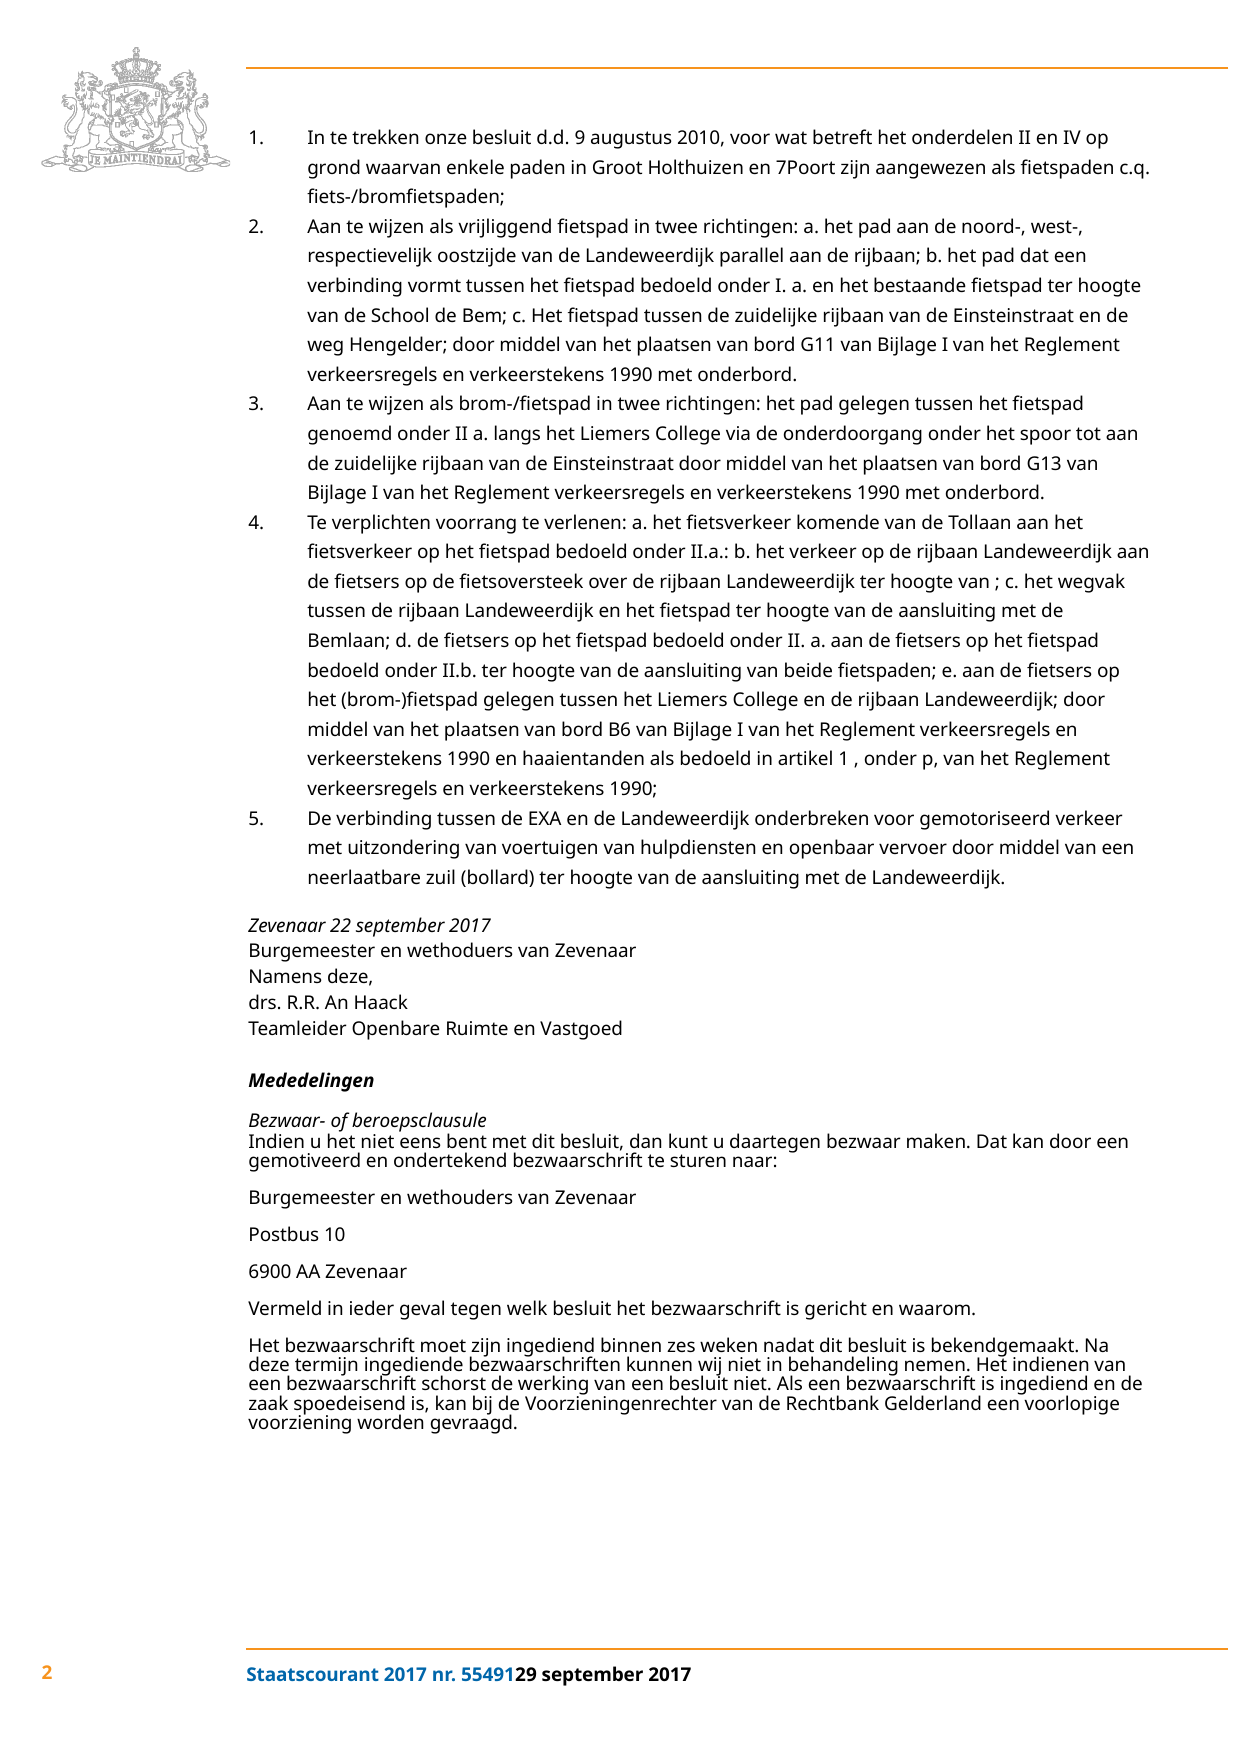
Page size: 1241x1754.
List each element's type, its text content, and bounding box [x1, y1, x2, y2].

list Aan te wijzen als vrijliggend fietspad in twee richtingen: a. het pad aan de noord-, west-, respectievelijk oostzijde van de Landeweerdijk parallel aan de rijbaan; b. het pad dat een verbinding vormt tussen het fietspad bedoeld onder I. a. en het bestaande fietspad ter hoogte van de School de Bem; c. Het fietspad tussen de zuidelijke rijbaan van de Einsteinstraat en de weg Hengelder; door middel van het plaatsen van bord G11 van Bijlage I van het Reglement verkeersregels en verkeerstekens 1990 met onderbord. [248, 213, 1152, 387]
text 6900 AA Zevenaar [248, 1263, 1152, 1282]
text Zevenaar 22 september 2017 [248, 912, 1152, 937]
text Teamleider Openbare Ruimte en Vastgoed [248, 1015, 1152, 1040]
text drs. R.R. An Haack [248, 989, 1152, 1015]
list De verbinding tussen de EXA en de Landeweerdijk onderbreken voor gemotoriseerd verkeer met uitzondering van voertuigen van hulpdiensten en openbaar vervoer door middel van een neerlaatbare zuil (bollard) ter hoogte van de aansluiting met de Landeweerdijk. [248, 805, 1152, 890]
list Aan te wijzen als brom-/fietspad in twee richtingen: het pad gelegen tussen het fietspad genoemd onder II a. langs het Liemers College via de onderdoorgang onder het spoor tot aan de zuidelijke rijbaan van de Einsteinstraat door middel van het plaatsen van bord G13 van Bijlage I van het Reglement verkeersregels en verkeerstekens 1990 met onderbord. [248, 391, 1152, 505]
list Te verplichten voorrang te verlenen: a. het fietsverkeer komende van de Tollaan aan het fietsverkeer op het fietspad bedoeld onder II.a.: b. het verkeer op de rijbaan Landeweerdijk aan de fietsers op de fietsoversteek over de rijbaan Landeweerdijk ter hoogte van ; c. het wegvak tussen de rijbaan Landeweerdijk en het fietspad ter hoogte van de aansluiting met de Bemlaan; d. de fietsers op het fietspad bedoeld onder II. a. aan de fietsers op het fietspad bedoeld onder II.b. ter hoogte van de aansluiting van beide fietspaden; e. aan de fietsers op het (brom-)fietspad gelegen tussen het Liemers College en de rijbaan Landeweerdijk; door middel van het plaatsen van bord B6 van Bijlage I van het Reglement verkeersregels en verkeerstekens 1990 en haaientanden als bedoeld in artikel 1 , onder p, van het Reglement verkeersregels en verkeerstekens 1990; [248, 509, 1152, 801]
picture [41, 47, 231, 172]
text Burgemeester en wethouders van Zevenaar [248, 1189, 1152, 1208]
text Indien u het niet eens bent met dit besluit, dan kunt u daartegen bezwaar maken. Dat kan door een gemotiveerd en ondertekend bezwaarschrift te sturen naar: [248, 1133, 1152, 1171]
text Postbus 10 [248, 1226, 1152, 1245]
text Burgemeester en wethoduers van Zevenaar [248, 937, 1152, 963]
text Vermeld in ieder geval tegen welk besluit het bezwaarschrift is gericht en waarom. [248, 1300, 1152, 1319]
text Bezwaar- of beroepsclausule [248, 1107, 1152, 1133]
list In te trekken onze besluit d.d. 9 augustus 2010, voor wat betreft het onderdelen II en IV op grond waarvan enkele paden in Groot Holthuizen en 7Poort zijn aangewezen als fietspaden c.q. fiets-/bromfietspaden; [248, 124, 1152, 209]
text Het bezwaarschrift moet zijn ingediend binnen zes weken nadat dit besluit is bekendgemaakt. Na deze termijn ingediende bezwaarschriften kunnen wij niet in behandeling nemen. Het indienen van een bezwaarschrift schorst de werking van een besluit niet. Als een bezwaarschrift is ingediend en de zaak spoedeisend is, kan bij de Voorzieningenrechter van de Rechtbank Gelderland een voorlopige voorziening worden gevraagd. [248, 1337, 1152, 1433]
text Mededelingen [248, 1068, 1152, 1093]
text Namens deze, [248, 963, 1152, 989]
